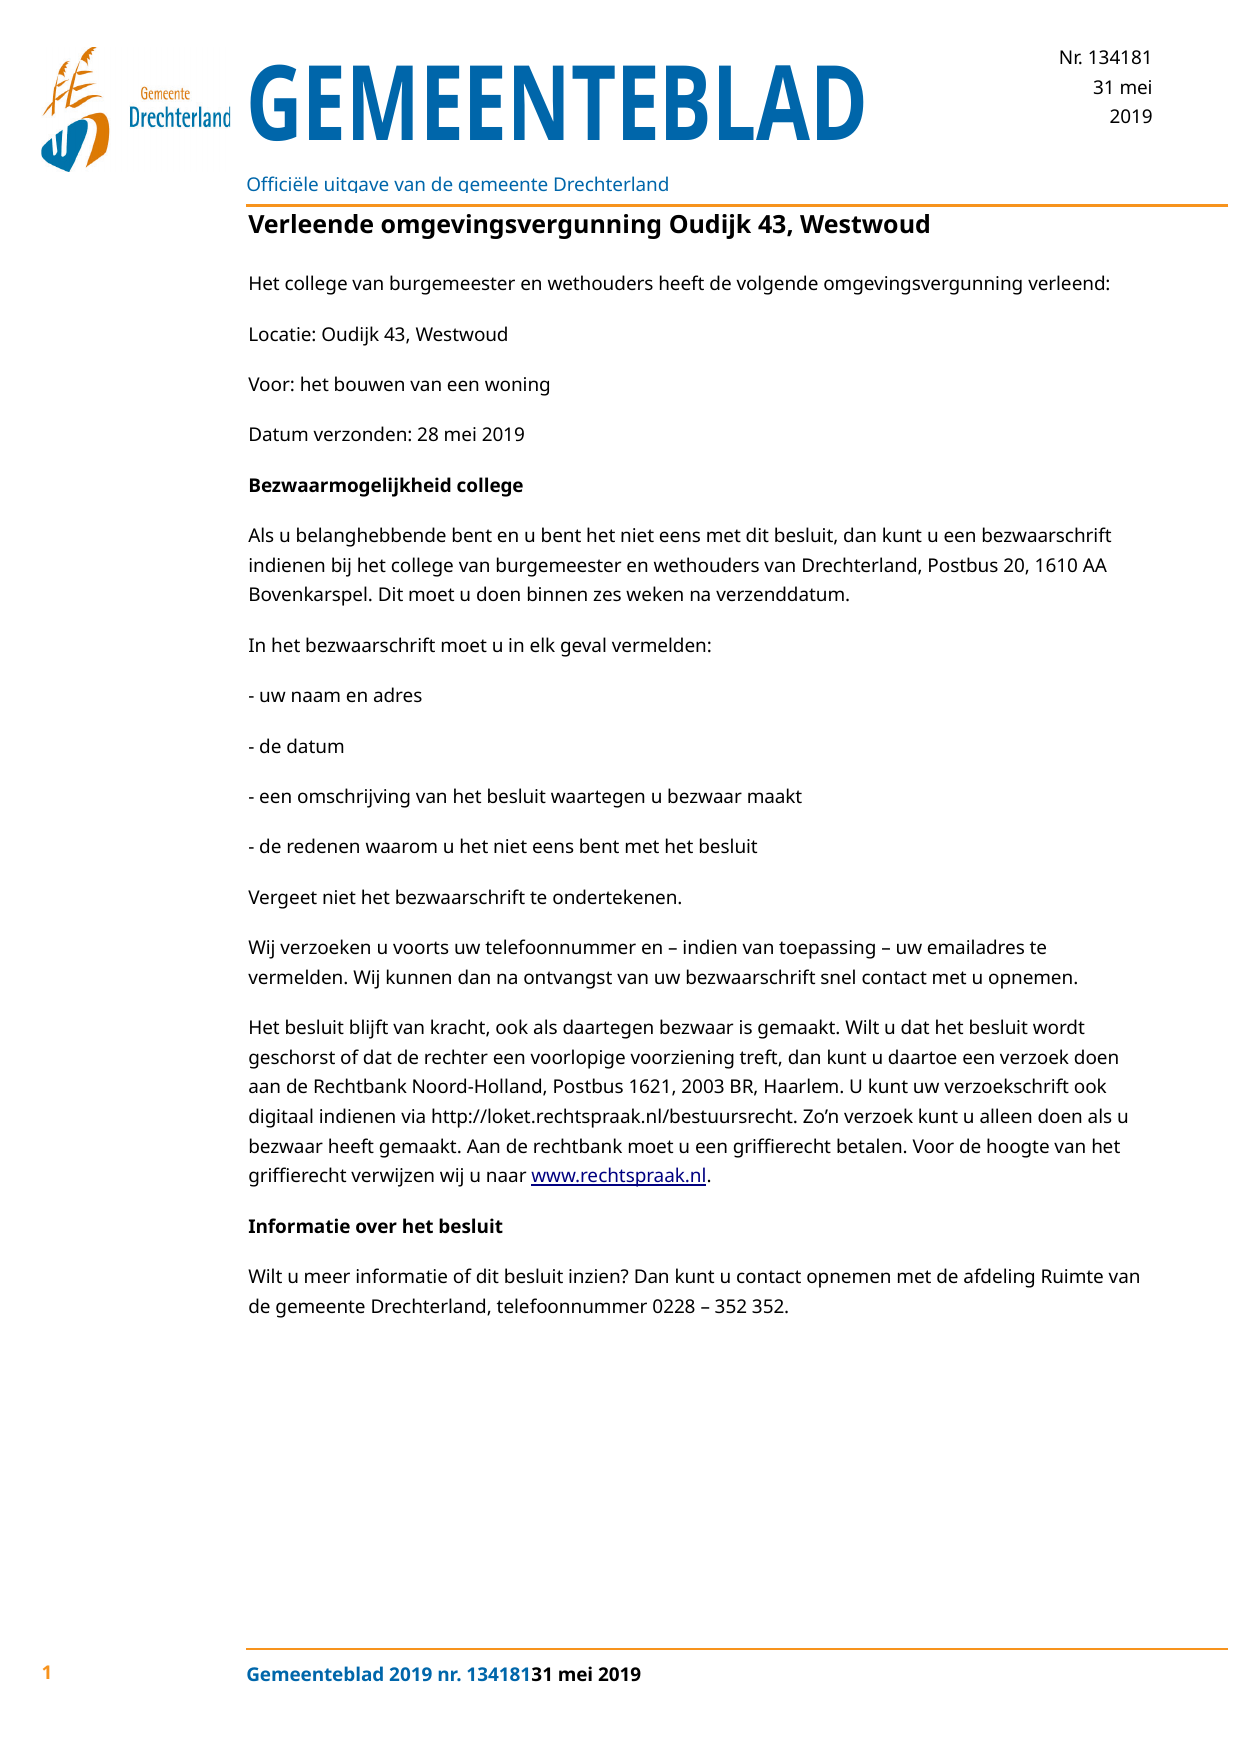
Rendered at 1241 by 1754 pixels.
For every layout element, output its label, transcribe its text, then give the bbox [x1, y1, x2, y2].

picture [41, 158, 64, 172]
text Als u belanghebbende bent en u bent het niet eens met dit besluit, dan kunt u een bezwaarschrift indienen bij het college van burgemeester en wethouders van Drechterland, Postbus 20, 1610 AA Bovenkarspel. Dit moet u doen binnen zes weken na verzenddatum. [248, 522, 1152, 607]
text - uw naam en adres [248, 682, 1152, 708]
picture [41, 47, 231, 172]
text Het besluit blijft van kracht, ook als daartegen bezwaar is gemaakt. Wilt u dat het besluit wordt geschorst of dat de rechter een voorlopige voorziening treft, dan kunt u daartoe een verzoek doen aan de Rechtbank Noord-Holland, Postbus 1621, 2003 BR, Haarlem. U kunt uw verzoekschrift ook digitaal indienen via http://loket.rechtspraak.nl/bestuursrecht. Zo’n verzoek kunt u alleen doen als u bezwaar heeft gemaakt. Aan de rechtbank moet u een griffierecht betalen. Voor de hoogte van het griffierecht verwijzen wij u naar www.rechtspraak.nl. [248, 1014, 1152, 1188]
text - een omschrijving van het besluit waartegen u bezwaar maakt [248, 783, 1152, 809]
text Locatie: Oudijk 43, Westwoud [248, 321, 1152, 346]
text - de redenen waarom u het niet eens bent met het besluit [248, 834, 1152, 859]
text Wij verzoeken u voorts uw telefoonnummer en – indien van toepassing – uw emailadres te vermelden. Wij kunnen dan na ontvangst van uw bezwaarschrift snel contact met u opnemen. [248, 934, 1152, 990]
text Verleende omgevingsvergunning Oudijk 43, Westwoud [248, 207, 1152, 241]
text Datum verzonden: 28 mei 2019 [248, 422, 1152, 447]
text Wilt u meer informatie of dit besluit inzien? Dan kunt u contact opnemen met de afdeling Ruimte van de gemeente Drechterland, telefoonnummer 0228 – 352 352. [248, 1263, 1152, 1318]
text Informatie over het besluit [248, 1213, 1152, 1238]
picture [226, 115, 231, 124]
text Vergeet niet het bezwaarschrift te ondertekenen. [248, 884, 1152, 910]
text Bezwaarmogelijkheid college [248, 472, 1152, 498]
text Het college van burgemeester en wethouders heeft de volgende omgevingsvergunning verleend: [248, 270, 1152, 296]
text In het bezwaarschrift moet u in elk geval vermelden: [248, 632, 1152, 658]
text Voor: het bouwen van een woning [248, 371, 1152, 397]
text - de datum [248, 733, 1152, 758]
